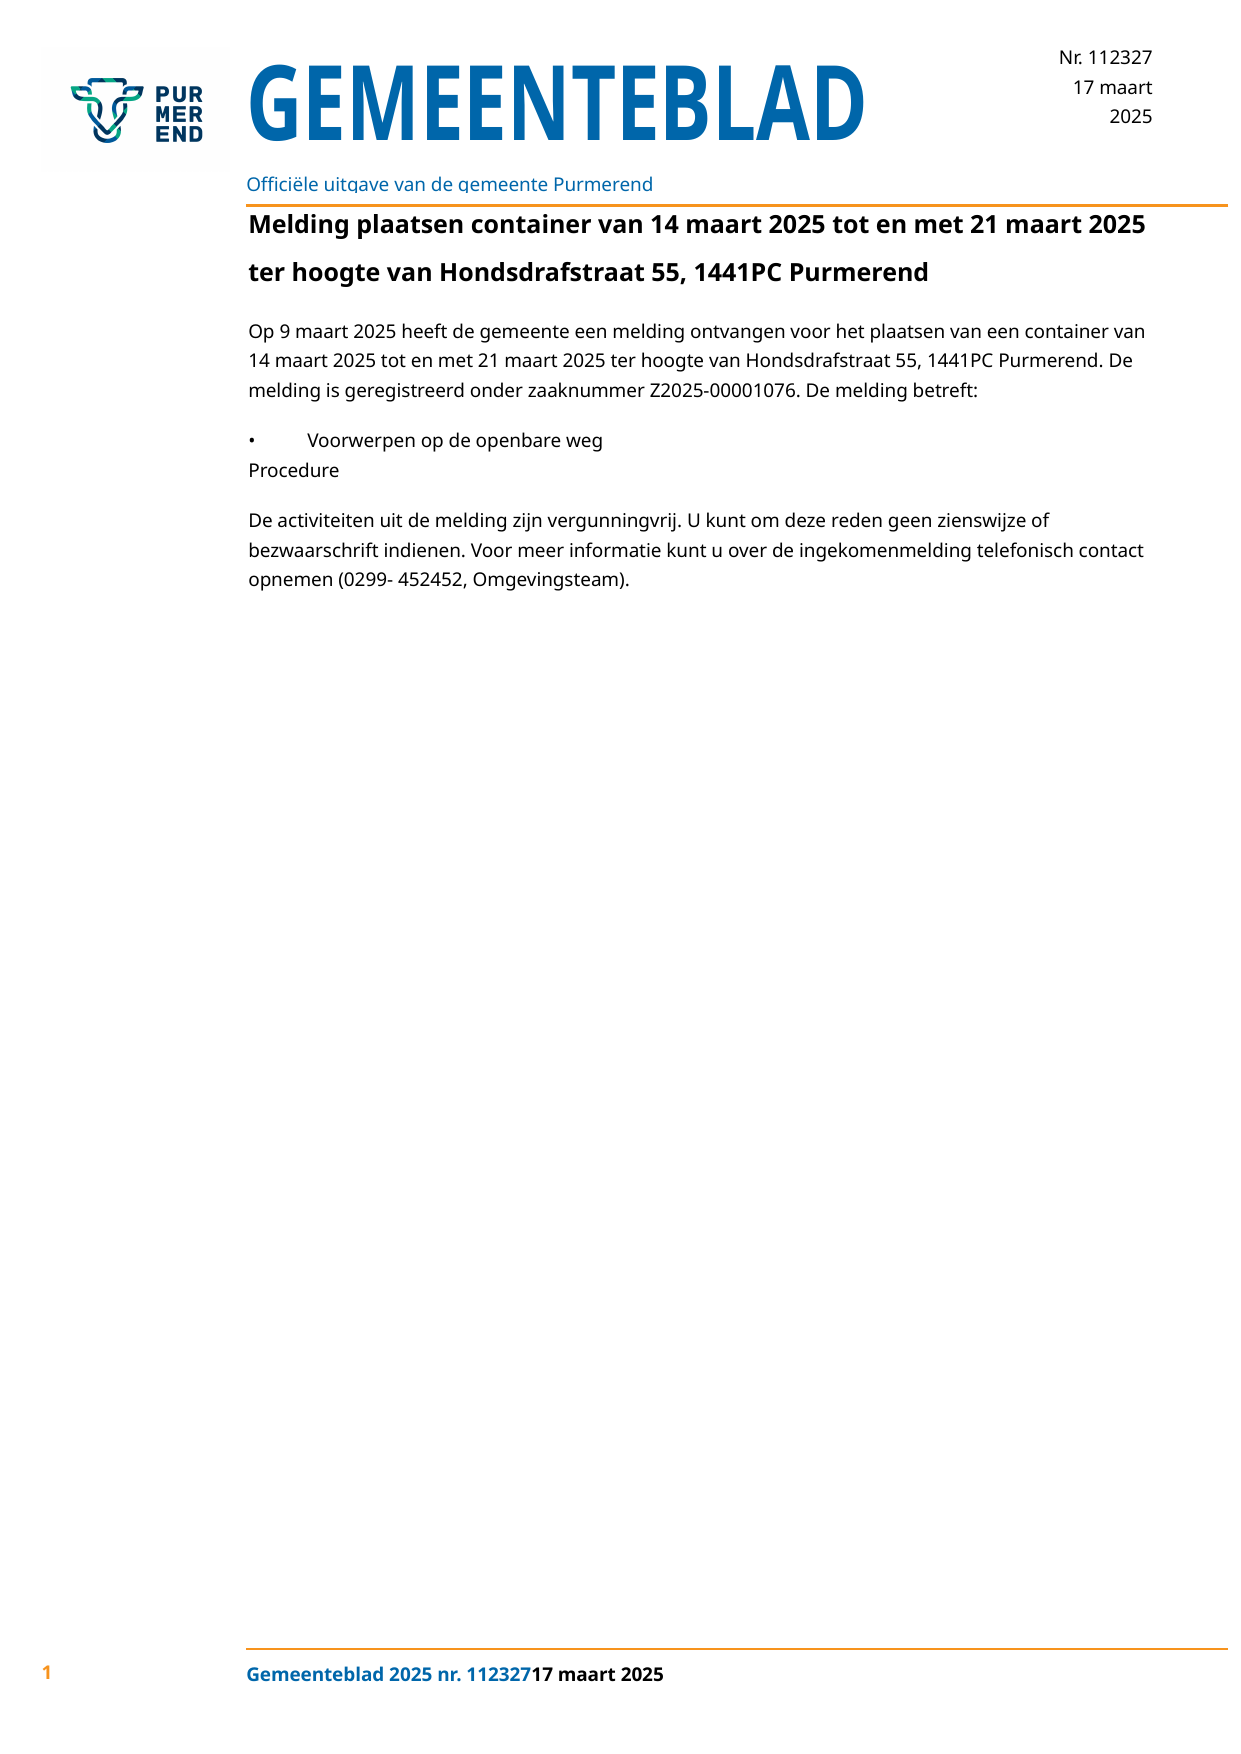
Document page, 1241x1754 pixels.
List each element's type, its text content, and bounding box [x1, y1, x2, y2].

text Op 9 maart 2025 heeft de gemeente een melding ontvangen voor het plaatsen van een container van 14 maart 2025 tot en met 21 maart 2025 ter hoogte van Hondsdrafstraat 55, 1441PC Purmerend. De melding is geregistreerd onder zaaknummer Z2025-00001076. De melding betreft: [248, 318, 1152, 403]
text Procedure [248, 457, 1152, 483]
picture [41, 47, 231, 172]
list Voorwerpen op de openbare weg [248, 427, 1152, 453]
text De activiteiten uit de melding zijn vergunningvrij. U kunt om deze reden geen zienswijze of bezwaarschrift indienen. Voor meer informatie kunt u over de ingekomenmelding telefonisch contact opnemen (0299- 452452, Omgevingsteam). [248, 507, 1152, 592]
text Melding plaatsen container van 14 maart 2025 tot en met 21 maart 2025 ter hoogte van Hondsdrafstraat 55, 1441PC Purmerend [248, 207, 1152, 288]
